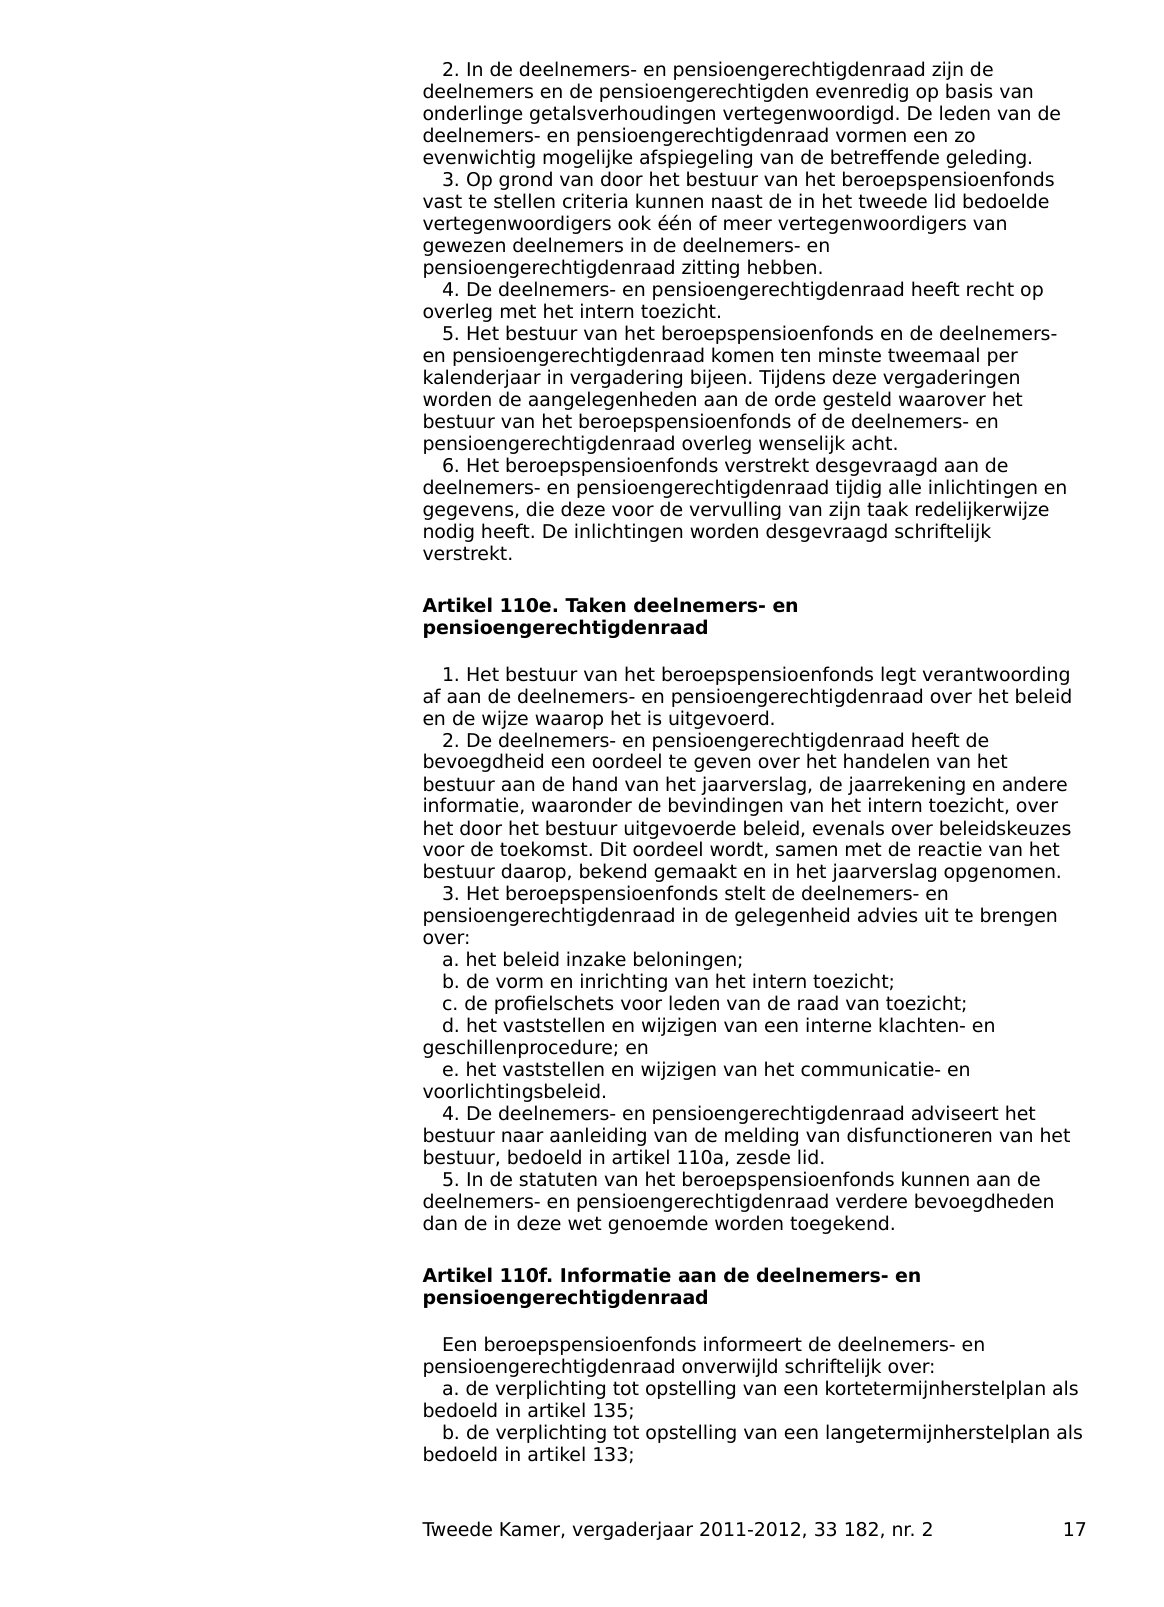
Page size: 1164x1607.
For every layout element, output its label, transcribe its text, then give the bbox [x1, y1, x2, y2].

text 2. De deelnemers- en pensioengerechtigdenraad heeft de bevoegdheid een oordeel te geven over het handelen van het bestuur aan de hand van het jaarverslag, de jaarrekening en andere informatie, waaronder de bevindingen van het intern toezicht, over het door het bestuur uitgevoerde beleid, evenals over beleidskeuzes voor de toekomst. Dit oordeel wordt, samen met de reactie van het bestuur daarop, bekend gemaakt en in het jaarverslag opgenomen. [422, 729, 1087, 883]
text 3. Het beroepspensioenfonds stelt de deelnemers- en pensioengerechtigdenraad in de gelegenheid advies uit te brengen over: [422, 883, 1087, 949]
text 1. Het bestuur van het beroepspensioenfonds legt verantwoording af aan de deelnemers- en pensioengerechtigdenraad over het beleid en de wijze waarop het is uitgevoerd. [422, 663, 1087, 729]
text 5. In de statuten van het beroepspensioenfonds kunnen aan de deelnemers- en pensioengerechtigdenraad verdere bevoegdheden dan de in deze wet genoemde worden toegekend. [422, 1169, 1087, 1235]
text 5. Het bestuur van het beroepspensioenfonds en de deelnemers- en pensioengerechtigdenraad komen ten minste tweemaal per kalenderjaar in vergadering bijeen. Tijdens deze vergaderingen worden de aangelegenheden aan de orde gesteld waarover het bestuur van het beroepspensioenfonds of de deelnemers- en pensioengerechtigdenraad overleg wenselijk acht. [422, 323, 1087, 455]
text 4. De deelnemers- en pensioengerechtigdenraad heeft recht op overleg met het intern toezicht. [422, 279, 1087, 323]
text c. de profielschets voor leden van de raad van toezicht; [422, 993, 1087, 1015]
text b. de verplichting tot opstelling van een langetermijnherstelplan als bedoeld in artikel 133; [422, 1422, 1087, 1466]
text e. het vaststellen en wijzigen van het communicatie- en voorlichtingsbeleid. [422, 1059, 1087, 1103]
text 6. Het beroepspensioenfonds verstrekt desgevraagd aan de deelnemers- en pensioengerechtigdenraad tijdig alle inlichtingen en gegevens, die deze voor de vervulling van zijn taak redelijkerwijze nodig heeft. De inlichtingen worden desgevraagd schriftelijk verstrekt. [422, 455, 1087, 564]
text d. het vaststellen en wijzigen van een interne klachten- en geschillenprocedure; en [422, 1015, 1087, 1059]
text Een beroepspensioenfonds informeert de deelnemers- en pensioengerechtigdenraad onverwijld schriftelijk over: [422, 1334, 1087, 1378]
text 4. De deelnemers- en pensioengerechtigdenraad adviseert het bestuur naar aanleiding van de melding van disfunctioneren van het bestuur, bedoeld in artikel 110a, zesde lid. [422, 1103, 1087, 1169]
subtitle Artikel 110f. Informatie aan de deelnemers- en pensioengerechtigdenraad [422, 1265, 1087, 1309]
text 2. In de deelnemers- en pensioengerechtigdenraad zijn de deelnemers en de pensioengerechtigden evenredig op basis van onderlinge getalsverhoudingen vertegenwoordigd. De leden van de deelnemers- en pensioengerechtigdenraad vormen een zo evenwichtig mogelijke afspiegeling van de betreffende geleding. [422, 59, 1087, 169]
text 3. Op grond van door het bestuur van het beroepspensioenfonds vast te stellen criteria kunnen naast de in het tweede lid bedoelde vertegenwoordigers ook één of meer vertegenwoordigers van gewezen deelnemers in de deelnemers- en pensioengerechtigdenraad zitting hebben. [422, 169, 1087, 279]
text a. de verplichting tot opstelling van een kortetermijnherstelplan als bedoeld in artikel 135; [422, 1378, 1087, 1422]
subtitle Artikel 110e. Taken deelnemers- en pensioengerechtigdenraad [422, 594, 1087, 638]
text b. de vorm en inrichting van het intern toezicht; [422, 971, 1087, 993]
text a. het beleid inzake beloningen; [422, 949, 1087, 971]
